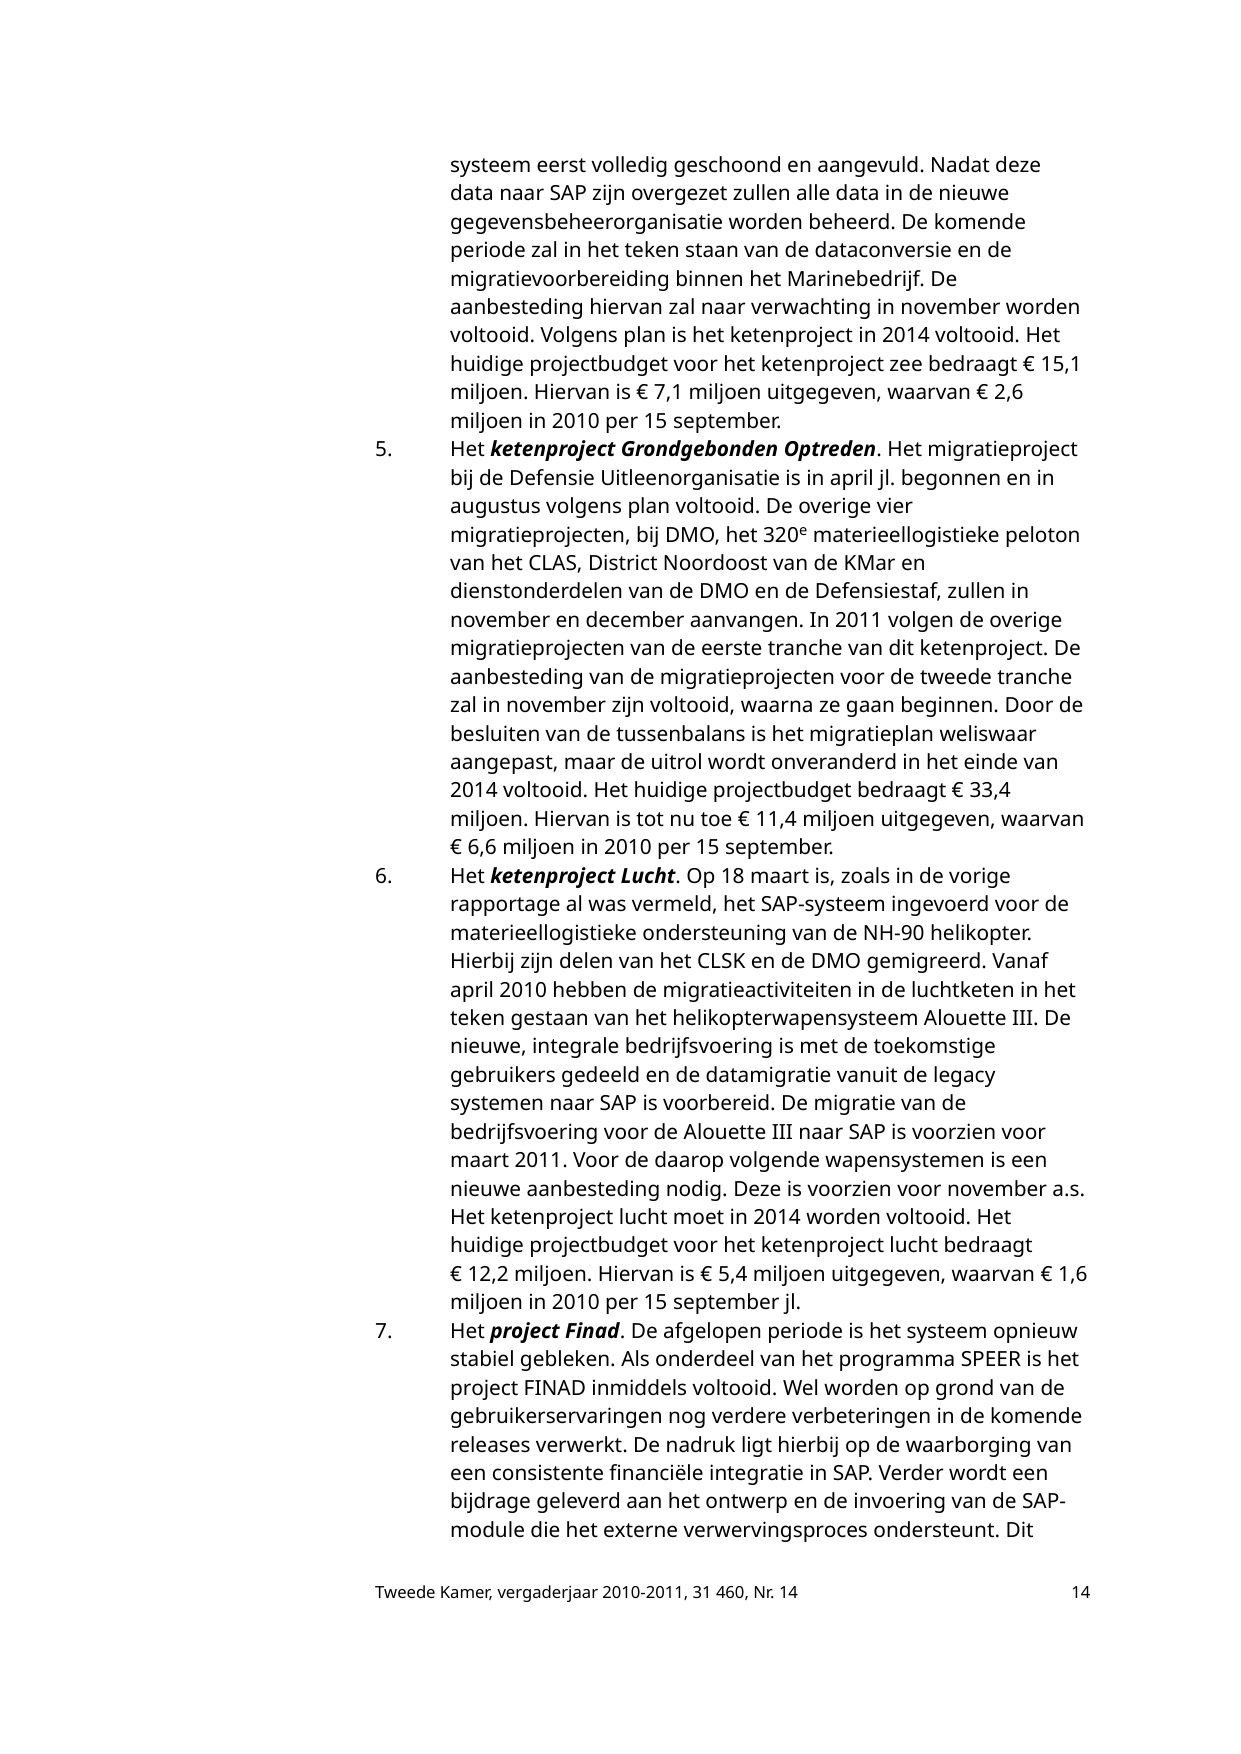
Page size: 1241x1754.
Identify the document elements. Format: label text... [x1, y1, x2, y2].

list Het ketenproject Lucht. Op 18 maart is, zoals in de vorige rapportage al was vermeld, het SAP-systeem ingevoerd voor de materieellogistieke ondersteuning van de NH-90 helikopter. Hierbij zijn delen van het CLSK en de DMO gemigreerd. Vanaf april 2010 hebben de migratieactiviteiten in de luchtketen in het teken gestaan van het helikopterwapensysteem Alouette III. De nieuwe, integrale bedrijfsvoering is met de toekomstige gebruikers gedeeld en de datamigratie vanuit de legacy systemen naar SAP is voorbereid. De migratie van de bedrijfsvoering voor de Alouette III naar SAP is voorzien voor maart 2011. Voor de daarop volgende wapensystemen is een nieuwe aanbesteding nodig. Deze is voorzien voor november a.s. Het ketenproject lucht moet in 2014 worden voltooid. Het huidige projectbudget voor het ketenproject lucht bedraagt € 12,2 miljoen. Hiervan is € 5,4 miljoen uitgegeven, waarvan € 1,6 miljoen in 2010 per 15 september jl. [375, 861, 1090, 1316]
list Het project Finad. De afgelopen periode is het systeem opnieuw stabiel gebleken. Als onderdeel van het programma SPEER is het project FINAD inmiddels voltooid. Wel worden op grond van de gebruikerservaringen nog verdere verbeteringen in de komende releases verwerkt. De nadruk ligt hierbij op de waarborging van een consistente financiële integratie in SAP. Verder wordt een bijdrage geleverd aan het ontwerp en de invoering van de SAP-module die het externe verwervingsproces ondersteunt. Dit [375, 1316, 1090, 1543]
list systeem eerst volledig geschoond en aangevuld. Nadat deze data naar SAP zijn overgezet zullen alle data in de nieuwe gegevensbeheerorganisatie worden beheerd. De komende periode zal in het teken staan van de dataconversie en de migratievoorbereiding binnen het Marinebedrijf. De aanbesteding hiervan zal naar verwachting in november worden voltooid. Volgens plan is het ketenproject in 2014 voltooid. Het huidige projectbudget voor het ketenproject zee bedraagt € 15,1 miljoen. Hiervan is € 7,1 miljoen uitgegeven, waarvan € 2,6 miljoen in 2010 per 15 september. [375, 150, 1090, 434]
list Het ketenproject Grondgebonden Optreden. Het migratieproject bij de Defensie Uitleenorganisatie is in april jl. begonnen en in augustus volgens plan voltooid. De overige vier migratieprojecten, bij DMO, het 320e materieellogistieke peloton van het CLAS, District Noordoost van de KMar en dienstonderdelen van de DMO en de Defensiestaf, zullen in november en december aanvangen. In 2011 volgen de overige migratieprojecten van de eerste tranche van dit ketenproject. De aanbesteding van de migratieprojecten voor de tweede tranche zal in november zijn voltooid, waarna ze gaan beginnen. Door de besluiten van de tussenbalans is het migratieplan weliswaar aangepast, maar de uitrol wordt onveranderd in het einde van 2014 voltooid. Het huidige projectbudget bedraagt € 33,4 miljoen. Hiervan is tot nu toe € 11,4 miljoen uitgegeven, waarvan € 6,6 miljoen in 2010 per 15 september. [375, 434, 1090, 861]
